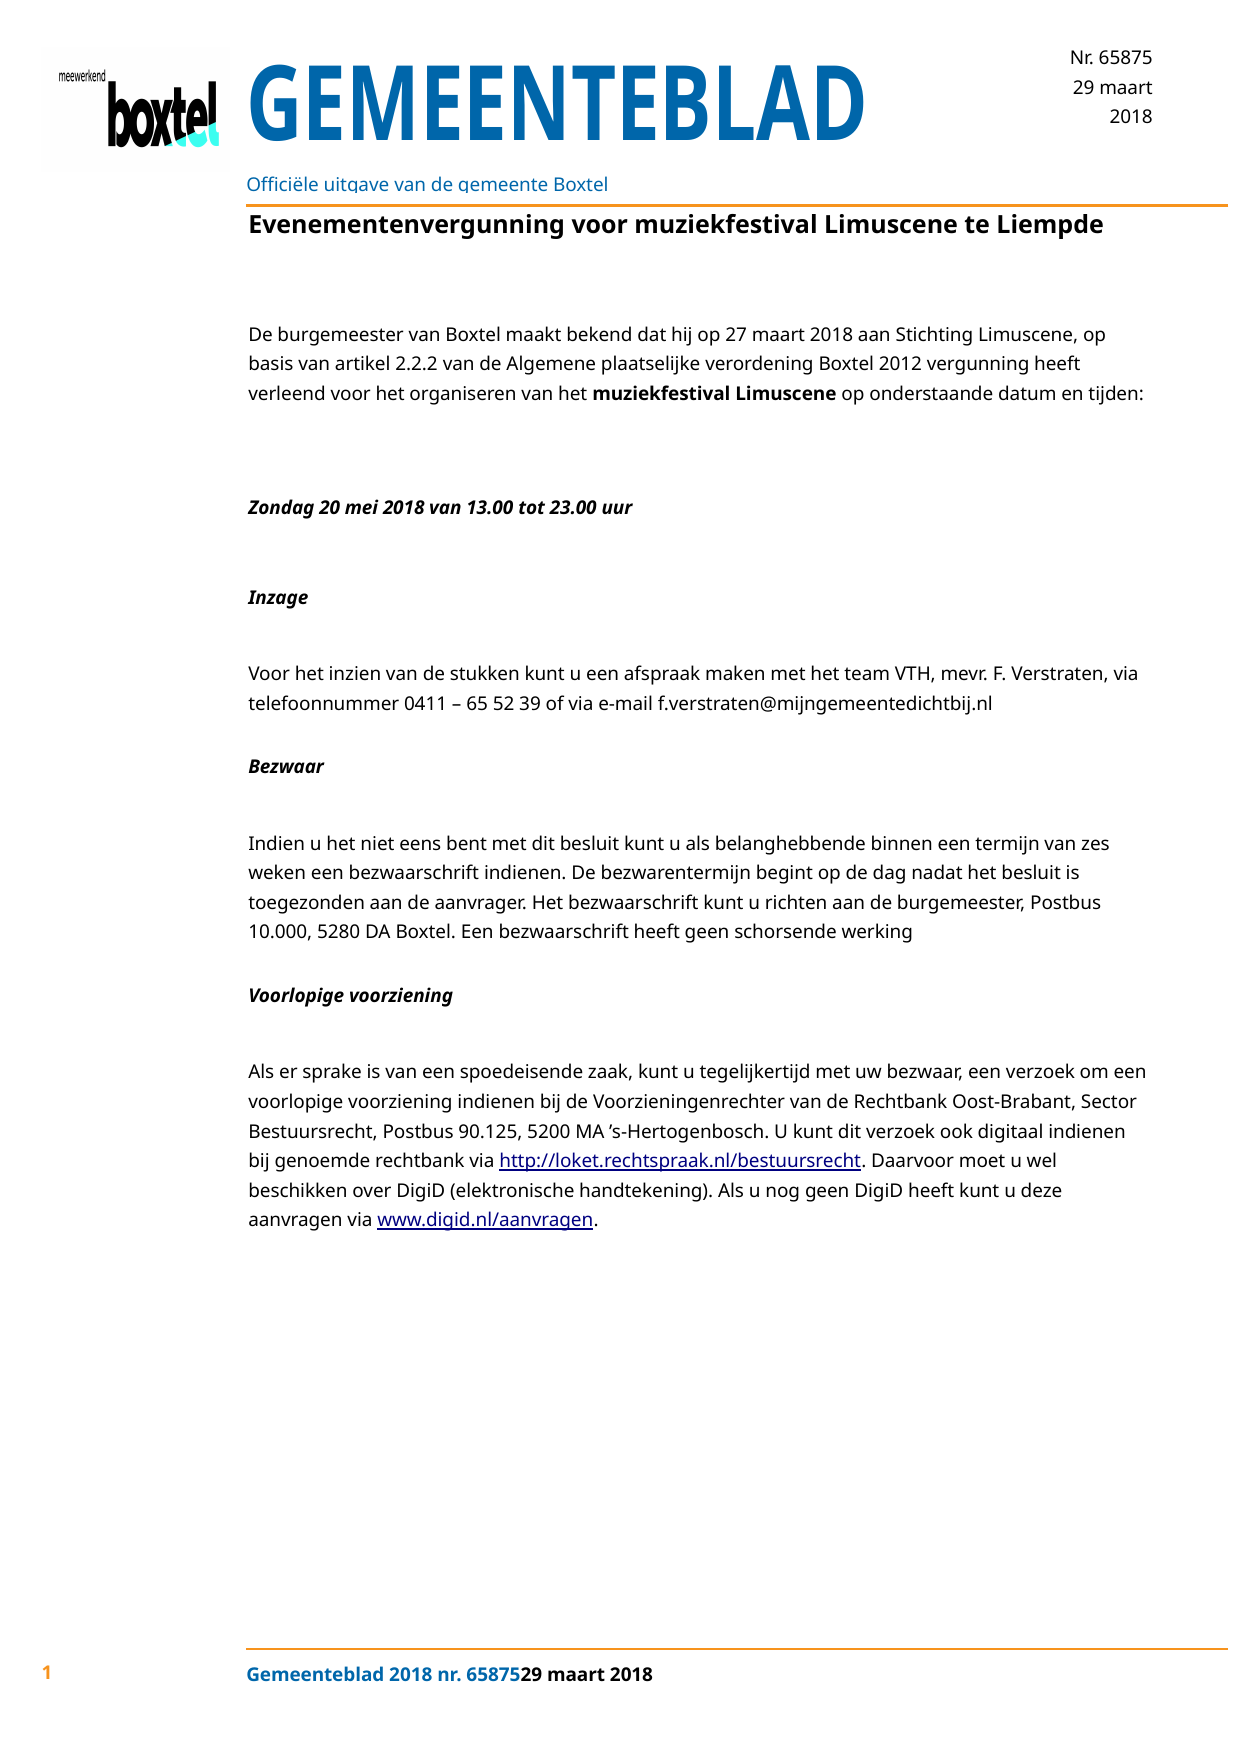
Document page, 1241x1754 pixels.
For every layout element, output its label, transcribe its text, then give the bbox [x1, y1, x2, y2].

text Bezwaar [248, 754, 1152, 779]
text Als er sprake is van een spoedeisende zaak, kunt u tegelijkertijd met uw bezwaar, een verzoek om een voorlopige voorziening indienen bij de Voorzieningenrechter van de Rechtbank Oost-Brabant, Sector Bestuursrecht, Postbus 90.125, 5200 MA ’s-Hertogenbosch. U kunt dit verzoek ook digitaal indienen bij genoemde rechtbank via http://loket.rechtspraak.nl/bestuursrecht. Daarvoor moet u wel beschikken over DigiD (elektronische handtekening). Als u nog geen DigiD heeft kunt u deze aanvragen via www.digid.nl/aanvragen. [248, 1059, 1152, 1232]
text Inzage [248, 584, 1152, 610]
picture [41, 47, 231, 172]
text Evenementenvergunning voor muziekfestival Limuscene te Liempde [248, 207, 1152, 241]
text Voor het inzien van de stukken kunt u een afspraak maken met het team VTH, mevr. F. Verstraten, via telefoonnummer 0411 – 65 52 39 of via e-mail f.verstraten@mijngemeentedichtbij.nl [248, 660, 1152, 715]
text Voorlopige voorziening [248, 982, 1152, 1008]
text De burgemeester van Boxtel maakt bekend dat hij op 27 maart 2018 aan Stichting Limuscene, op basis van artikel 2.2.2 van de Algemene plaatselijke verordening Boxtel 2012 vergunning heeft verleend voor het organiseren van het muziekfestival Limuscene op onderstaande datum en tijden: [248, 321, 1152, 406]
text Zondag 20 mei 2018 van 13.00 tot 23.00 uur [248, 494, 1152, 520]
text Indien u het niet eens bent met dit besluit kunt u als belanghebbende binnen een termijn van zes weken een bezwaarschrift indienen. De bezwarentermijn begint op de dag nadat het besluit is toegezonden aan de aanvrager. Het bezwaarschrift kunt u richten aan de burgemeester, Postbus 10.000, 5280 DA Boxtel. Een bezwaarschrift heeft geen schorsende werking [248, 830, 1152, 944]
